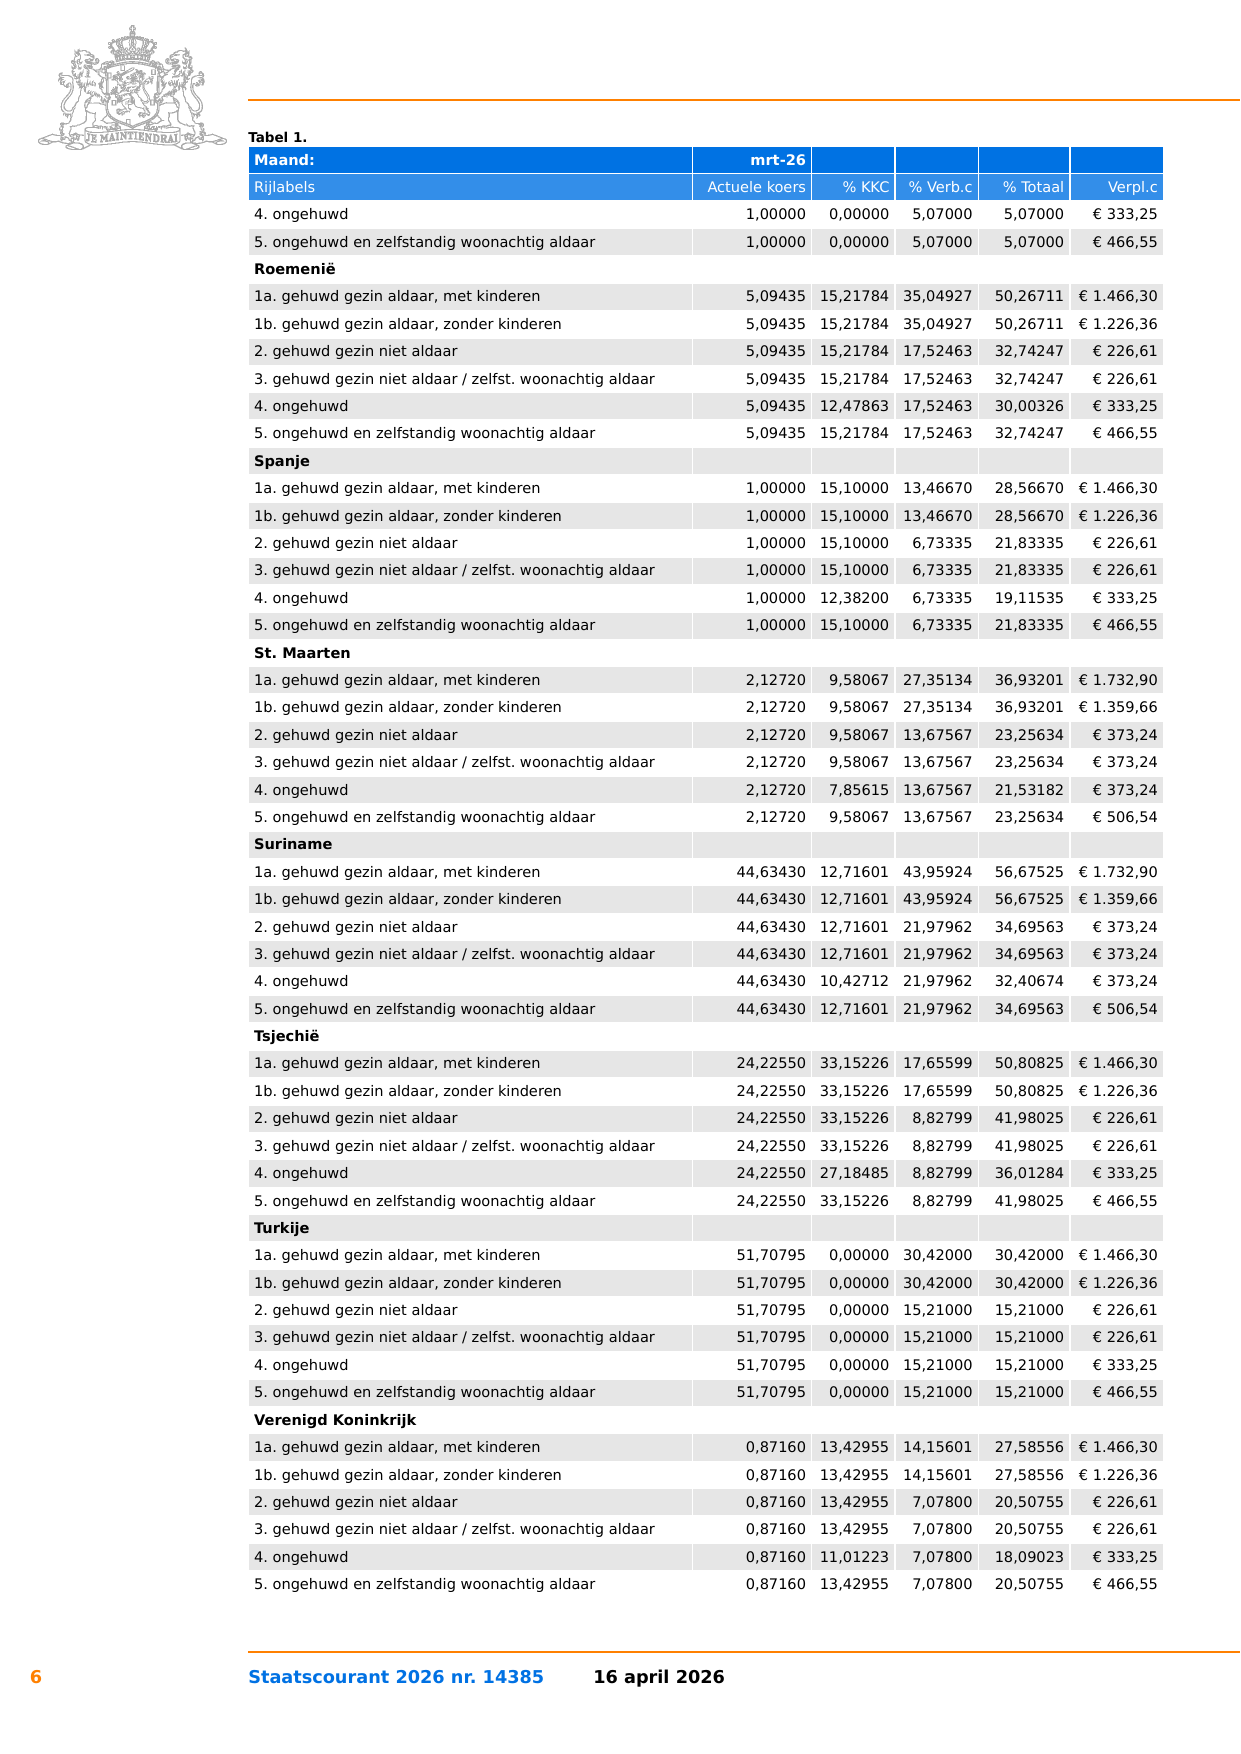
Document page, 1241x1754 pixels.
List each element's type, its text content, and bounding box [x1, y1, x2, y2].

table_cell 20,50755 [979, 1516, 1069, 1543]
table_cell 7,07800 [896, 1571, 978, 1598]
table_cell 18,09023 [979, 1544, 1069, 1570]
table_cell 1a. gehuwd gezin aldaar, met kinderen [249, 859, 692, 885]
table_cell 33,15226 [812, 1133, 894, 1159]
table_cell 20,50755 [979, 1489, 1069, 1515]
table_cell 15,21000 [979, 1325, 1069, 1351]
table_cell 6,73335 [896, 558, 978, 584]
table_cell 15,10000 [812, 475, 894, 502]
table_cell 1b. gehuwd gezin aldaar, zonder kinderen [249, 1270, 692, 1296]
table_cell € 1.226,36 [1071, 1078, 1163, 1104]
table_cell 13,67567 [896, 777, 978, 803]
table_cell 1b. gehuwd gezin aldaar, zonder kinderen [249, 695, 692, 721]
table_cell 24,22550 [693, 1106, 811, 1132]
table_cell 2,12720 [693, 749, 811, 776]
table_cell € 333,25 [1071, 1352, 1163, 1378]
table_cell 7,07800 [896, 1489, 978, 1515]
table_cell 1,00000 [693, 229, 811, 255]
table_cell 17,52463 [896, 366, 978, 392]
table_cell [1071, 448, 1163, 474]
table_cell 7,07800 [896, 1544, 978, 1570]
table_cell 15,21000 [896, 1325, 978, 1351]
table_cell 32,40674 [979, 969, 1069, 995]
table_cell 21,97962 [896, 969, 978, 995]
table_cell [693, 1023, 811, 1050]
table_cell € 1.359,66 [1071, 886, 1163, 913]
table_cell € 226,61 [1071, 558, 1163, 584]
table_cell 30,42000 [979, 1270, 1069, 1296]
table_cell 11,01223 [812, 1544, 894, 1570]
table_cell 44,63430 [693, 941, 811, 967]
table_cell € 333,25 [1071, 201, 1163, 228]
table_cell Actuele koers [693, 174, 811, 200]
table_cell 12,38200 [812, 585, 894, 611]
table_cell € 1.226,36 [1071, 503, 1163, 529]
picture [38, 25, 227, 150]
table_cell € 373,24 [1071, 777, 1163, 803]
table_cell 15,21000 [979, 1380, 1069, 1406]
table_cell 32,74247 [979, 339, 1069, 365]
table_cell 14,15601 [896, 1462, 978, 1488]
table_cell [896, 256, 978, 283]
table_cell 14,15601 [896, 1434, 978, 1461]
table_cell 34,69563 [979, 914, 1069, 940]
table_cell € 226,61 [1071, 1133, 1163, 1159]
table_cell 21,83335 [979, 613, 1069, 639]
table_cell [896, 1023, 978, 1050]
table_cell [979, 1215, 1069, 1241]
table_cell € 466,55 [1071, 613, 1163, 639]
table_cell 0,87160 [693, 1489, 811, 1515]
table_cell [1071, 1215, 1163, 1241]
table_cell 15,21000 [896, 1297, 978, 1324]
table_cell 20,50755 [979, 1571, 1069, 1598]
table_cell € 1.732,90 [1071, 667, 1163, 693]
table_cell Verenigd Koninkrijk [249, 1407, 692, 1433]
table_cell 13,67567 [896, 722, 978, 748]
table_cell 50,80825 [979, 1051, 1069, 1077]
table_cell 13,42955 [812, 1489, 894, 1515]
table_cell 5. ongehuwd en zelfstandig woonachtig aldaar [249, 613, 692, 639]
table_cell 1a. gehuwd gezin aldaar, met kinderen [249, 475, 692, 502]
table_cell 1a. gehuwd gezin aldaar, met kinderen [249, 1243, 692, 1269]
table_cell [979, 1407, 1069, 1433]
table_cell € 333,25 [1071, 1160, 1163, 1187]
table_cell Verpl.c [1071, 174, 1163, 200]
table_cell 15,21784 [812, 339, 894, 365]
table_cell [693, 832, 811, 858]
table_cell [979, 147, 1069, 173]
table_cell 50,26711 [979, 311, 1069, 337]
table_cell [812, 256, 894, 283]
table_cell 1b. gehuwd gezin aldaar, zonder kinderen [249, 1462, 692, 1488]
table_cell 50,80825 [979, 1078, 1069, 1104]
table_cell 1b. gehuwd gezin aldaar, zonder kinderen [249, 1078, 692, 1104]
table_cell € 466,55 [1071, 1380, 1163, 1406]
table_cell 15,10000 [812, 530, 894, 557]
table_cell 1a. gehuwd gezin aldaar, met kinderen [249, 284, 692, 310]
table_cell 27,58556 [979, 1462, 1069, 1488]
table_cell [979, 1023, 1069, 1050]
table_cell 0,87160 [693, 1434, 811, 1461]
table_cell 19,11535 [979, 585, 1069, 611]
table_cell Suriname [249, 832, 692, 858]
table_cell 1a. gehuwd gezin aldaar, met kinderen [249, 667, 692, 693]
table_cell 9,58067 [812, 804, 894, 831]
table_cell 7,07800 [896, 1516, 978, 1543]
table_cell € 466,55 [1071, 1188, 1163, 1214]
table_cell 2,12720 [693, 695, 811, 721]
table_cell 3. gehuwd gezin niet aldaar / zelfst. woonachtig aldaar [249, 366, 692, 392]
table_cell 0,00000 [812, 1243, 894, 1269]
table_cell 1a. gehuwd gezin aldaar, met kinderen [249, 1051, 692, 1077]
table_cell [896, 640, 978, 666]
table_cell 15,10000 [812, 503, 894, 529]
table_cell 8,82799 [896, 1106, 978, 1132]
table_cell 13,67567 [896, 804, 978, 831]
table_cell 44,63430 [693, 996, 811, 1022]
table_cell 24,22550 [693, 1051, 811, 1077]
table_cell [1071, 1407, 1163, 1433]
table_cell Turkije [249, 1215, 692, 1241]
table_cell € 333,25 [1071, 585, 1163, 611]
table_cell Tsjechië [249, 1023, 692, 1050]
table_cell % Totaal [979, 174, 1069, 200]
table_cell 27,58556 [979, 1434, 1069, 1461]
table_cell 2,12720 [693, 667, 811, 693]
table_cell Spanje [249, 448, 692, 474]
table_cell 13,46670 [896, 475, 978, 502]
table_cell 0,00000 [812, 1325, 894, 1351]
table_cell 5,09435 [693, 284, 811, 310]
table_cell 36,93201 [979, 667, 1069, 693]
table_cell 0,00000 [812, 1270, 894, 1296]
table_cell 30,42000 [896, 1270, 978, 1296]
table_cell [693, 448, 811, 474]
table_cell 33,15226 [812, 1188, 894, 1214]
table_cell 17,65599 [896, 1078, 978, 1104]
table_cell € 226,61 [1071, 530, 1163, 557]
table_cell mrt-26 [693, 147, 811, 173]
table_cell 4. ongehuwd [249, 585, 692, 611]
table_cell 28,56670 [979, 503, 1069, 529]
table_cell € 1.466,30 [1071, 475, 1163, 502]
table_cell 44,63430 [693, 886, 811, 913]
table_cell 8,82799 [896, 1133, 978, 1159]
table_cell 32,74247 [979, 366, 1069, 392]
table_cell 5,07000 [979, 229, 1069, 255]
table_cell 33,15226 [812, 1051, 894, 1077]
table_cell 0,87160 [693, 1516, 811, 1543]
table_cell 1,00000 [693, 475, 811, 502]
table_cell 51,70795 [693, 1325, 811, 1351]
table_cell 7,85615 [812, 777, 894, 803]
table_cell 44,63430 [693, 969, 811, 995]
table_cell 5. ongehuwd en zelfstandig woonachtig aldaar [249, 804, 692, 831]
table_cell 15,21000 [979, 1352, 1069, 1378]
table_cell [1071, 832, 1163, 858]
table_cell € 226,61 [1071, 1489, 1163, 1515]
table_cell 3. gehuwd gezin niet aldaar / zelfst. woonachtig aldaar [249, 1325, 692, 1351]
table_cell 50,26711 [979, 284, 1069, 310]
table_cell 2. gehuwd gezin niet aldaar [249, 1106, 692, 1132]
table_cell € 1.732,90 [1071, 859, 1163, 885]
table_cell 41,98025 [979, 1106, 1069, 1132]
table_cell 12,47863 [812, 393, 894, 419]
table_cell € 1.466,30 [1071, 1051, 1163, 1077]
table_cell € 333,25 [1071, 393, 1163, 419]
table_cell 1,00000 [693, 530, 811, 557]
table_cell 1,00000 [693, 585, 811, 611]
table_cell 21,97962 [896, 996, 978, 1022]
table_cell 30,42000 [896, 1243, 978, 1269]
table_cell 21,83335 [979, 530, 1069, 557]
table_cell 3. gehuwd gezin niet aldaar / zelfst. woonachtig aldaar [249, 749, 692, 776]
table_cell 0,00000 [812, 229, 894, 255]
table_cell 0,87160 [693, 1544, 811, 1570]
table_cell [693, 1407, 811, 1433]
table_cell 2. gehuwd gezin niet aldaar [249, 1297, 692, 1324]
table_cell € 226,61 [1071, 1325, 1163, 1351]
table_cell 27,35134 [896, 667, 978, 693]
table_cell € 1.466,30 [1071, 284, 1163, 310]
table_cell 21,83335 [979, 558, 1069, 584]
table_cell 17,52463 [896, 339, 978, 365]
table_cell 2. gehuwd gezin niet aldaar [249, 530, 692, 557]
table_cell [1071, 256, 1163, 283]
table_cell 2,12720 [693, 722, 811, 748]
table_cell 13,42955 [812, 1434, 894, 1461]
table_cell 51,70795 [693, 1243, 811, 1269]
table_cell € 373,24 [1071, 969, 1163, 995]
table_cell 1b. gehuwd gezin aldaar, zonder kinderen [249, 311, 692, 337]
table_cell 9,58067 [812, 667, 894, 693]
table_cell [896, 1407, 978, 1433]
table_cell 15,21784 [812, 421, 894, 447]
table_cell € 1.466,30 [1071, 1434, 1163, 1461]
table_cell 5. ongehuwd en zelfstandig woonachtig aldaar [249, 1571, 692, 1598]
table_cell 24,22550 [693, 1188, 811, 1214]
table_cell 24,22550 [693, 1160, 811, 1187]
table_cell 34,69563 [979, 996, 1069, 1022]
table_cell 8,82799 [896, 1188, 978, 1214]
table_cell 5,07000 [979, 201, 1069, 228]
table_cell 1,00000 [693, 613, 811, 639]
table_cell 2. gehuwd gezin niet aldaar [249, 722, 692, 748]
table_cell 0,00000 [812, 201, 894, 228]
table_cell Rijlabels [249, 174, 692, 200]
table_cell [896, 147, 978, 173]
table_cell 1,00000 [693, 503, 811, 529]
table_cell 51,70795 [693, 1270, 811, 1296]
table_cell 51,70795 [693, 1352, 811, 1378]
table_cell 10,42712 [812, 969, 894, 995]
table_cell 13,42955 [812, 1571, 894, 1598]
table_cell € 466,55 [1071, 1571, 1163, 1598]
table_cell € 226,61 [1071, 1516, 1163, 1543]
table_cell Roemenië [249, 256, 692, 283]
table_cell 44,63430 [693, 914, 811, 940]
table_cell 23,25634 [979, 749, 1069, 776]
table_cell [812, 640, 894, 666]
table_cell 51,70795 [693, 1380, 811, 1406]
table_cell € 466,55 [1071, 229, 1163, 255]
table_cell 17,65599 [896, 1051, 978, 1077]
table_cell € 1.359,66 [1071, 695, 1163, 721]
table_cell 5. ongehuwd en zelfstandig woonachtig aldaar [249, 1188, 692, 1214]
table_cell 15,21784 [812, 311, 894, 337]
table_cell [979, 448, 1069, 474]
table_cell 2,12720 [693, 777, 811, 803]
table_cell 12,71601 [812, 941, 894, 967]
table_cell 15,10000 [812, 613, 894, 639]
table_cell 5. ongehuwd en zelfstandig woonachtig aldaar [249, 421, 692, 447]
table_cell 33,15226 [812, 1106, 894, 1132]
table_cell 12,71601 [812, 859, 894, 885]
table_cell 8,82799 [896, 1160, 978, 1187]
table_cell 23,25634 [979, 722, 1069, 748]
table_cell 5,07000 [896, 229, 978, 255]
table_cell 1b. gehuwd gezin aldaar, zonder kinderen [249, 886, 692, 913]
table_cell 12,71601 [812, 914, 894, 940]
table_cell 4. ongehuwd [249, 393, 692, 419]
table_cell 23,25634 [979, 804, 1069, 831]
table_cell [1071, 640, 1163, 666]
table_cell 36,01284 [979, 1160, 1069, 1187]
table_cell 24,22550 [693, 1133, 811, 1159]
table_cell 3. gehuwd gezin niet aldaar / zelfst. woonachtig aldaar [249, 558, 692, 584]
table_cell [896, 448, 978, 474]
table_cell [1071, 1023, 1163, 1050]
table_cell 5,09435 [693, 421, 811, 447]
table_cell 41,98025 [979, 1188, 1069, 1214]
table_cell 17,52463 [896, 421, 978, 447]
table_cell € 506,54 [1071, 804, 1163, 831]
table_cell 13,42955 [812, 1462, 894, 1488]
table_cell 3. gehuwd gezin niet aldaar / zelfst. woonachtig aldaar [249, 941, 692, 967]
table_cell 5,09435 [693, 339, 811, 365]
table_cell 43,95924 [896, 886, 978, 913]
table_cell € 506,54 [1071, 996, 1163, 1022]
table_cell 1a. gehuwd gezin aldaar, met kinderen [249, 1434, 692, 1461]
table_cell 2. gehuwd gezin niet aldaar [249, 1489, 692, 1515]
table_cell € 226,61 [1071, 366, 1163, 392]
table_cell 13,46670 [896, 503, 978, 529]
table_cell 1,00000 [693, 201, 811, 228]
table_cell 9,58067 [812, 749, 894, 776]
table_cell € 333,25 [1071, 1544, 1163, 1570]
table_cell 4. ongehuwd [249, 1352, 692, 1378]
table_cell 32,74247 [979, 421, 1069, 447]
table_cell 35,04927 [896, 284, 978, 310]
table_cell [812, 832, 894, 858]
table_cell 34,69563 [979, 941, 1069, 967]
table_cell 27,35134 [896, 695, 978, 721]
table_cell [693, 640, 811, 666]
table_cell € 1.226,36 [1071, 1462, 1163, 1488]
table_cell St. Maarten [249, 640, 692, 666]
table_cell 1b. gehuwd gezin aldaar, zonder kinderen [249, 503, 692, 529]
table_cell 44,63430 [693, 859, 811, 885]
table_cell 15,21000 [979, 1297, 1069, 1324]
table_cell 56,67525 [979, 886, 1069, 913]
table_cell 12,71601 [812, 886, 894, 913]
table_cell 15,21000 [896, 1380, 978, 1406]
table_cell 9,58067 [812, 695, 894, 721]
table_cell € 466,55 [1071, 421, 1163, 447]
table_cell 4. ongehuwd [249, 969, 692, 995]
table_cell 43,95924 [896, 859, 978, 885]
table_cell [979, 256, 1069, 283]
table_cell 5. ongehuwd en zelfstandig woonachtig aldaar [249, 229, 692, 255]
table_cell % Verb.c [896, 174, 978, 200]
table_cell 35,04927 [896, 311, 978, 337]
table_cell 36,93201 [979, 695, 1069, 721]
table_cell 6,73335 [896, 585, 978, 611]
table_cell 2. gehuwd gezin niet aldaar [249, 914, 692, 940]
table_cell [812, 147, 894, 173]
table_cell 5,09435 [693, 366, 811, 392]
table_cell 5. ongehuwd en zelfstandig woonachtig aldaar [249, 1380, 692, 1406]
table_cell [812, 448, 894, 474]
table_cell 4. ongehuwd [249, 201, 692, 228]
table_cell 51,70795 [693, 1297, 811, 1324]
table_cell 28,56670 [979, 475, 1069, 502]
table_cell 0,00000 [812, 1380, 894, 1406]
table_cell [979, 640, 1069, 666]
table_cell [812, 1407, 894, 1433]
table_cell 13,42955 [812, 1516, 894, 1543]
table_cell 5,07000 [896, 201, 978, 228]
table_cell 5. ongehuwd en zelfstandig woonachtig aldaar [249, 996, 692, 1022]
table_cell 41,98025 [979, 1133, 1069, 1159]
table_cell [896, 832, 978, 858]
table_header Tabel 1. [248, 130, 1163, 146]
table_cell 5,09435 [693, 311, 811, 337]
table_cell € 226,61 [1071, 1297, 1163, 1324]
table_cell 2,12720 [693, 804, 811, 831]
table_cell [896, 1215, 978, 1241]
table_cell 30,00326 [979, 393, 1069, 419]
table_cell 3. gehuwd gezin niet aldaar / zelfst. woonachtig aldaar [249, 1133, 692, 1159]
table_cell 15,10000 [812, 558, 894, 584]
table_cell % KKC [812, 174, 894, 200]
table_cell € 373,24 [1071, 749, 1163, 776]
table_cell 6,73335 [896, 530, 978, 557]
table_cell 15,21784 [812, 366, 894, 392]
table_cell 21,97962 [896, 941, 978, 967]
table_cell 56,67525 [979, 859, 1069, 885]
table_cell 30,42000 [979, 1243, 1069, 1269]
table_cell Maand: [249, 147, 692, 173]
table_cell 21,97962 [896, 914, 978, 940]
table_cell [693, 256, 811, 283]
table_cell € 226,61 [1071, 1106, 1163, 1132]
table_cell [693, 1215, 811, 1241]
table_cell 6,73335 [896, 613, 978, 639]
table_cell 33,15226 [812, 1078, 894, 1104]
table_cell 27,18485 [812, 1160, 894, 1187]
table_cell 2. gehuwd gezin niet aldaar [249, 339, 692, 365]
table_cell 24,22550 [693, 1078, 811, 1104]
table_cell 0,00000 [812, 1352, 894, 1378]
table_cell 0,87160 [693, 1571, 811, 1598]
table_cell € 1.226,36 [1071, 1270, 1163, 1296]
table_cell 1,00000 [693, 558, 811, 584]
table_cell 17,52463 [896, 393, 978, 419]
table_cell 4. ongehuwd [249, 1160, 692, 1187]
table_cell 12,71601 [812, 996, 894, 1022]
table_cell 3. gehuwd gezin niet aldaar / zelfst. woonachtig aldaar [249, 1516, 692, 1543]
table_cell 15,21784 [812, 284, 894, 310]
table_cell 21,53182 [979, 777, 1069, 803]
table_cell 13,67567 [896, 749, 978, 776]
table_cell [812, 1023, 894, 1050]
table_cell € 373,24 [1071, 941, 1163, 967]
table_cell 0,00000 [812, 1297, 894, 1324]
table_cell [979, 832, 1069, 858]
table_cell 4. ongehuwd [249, 1544, 692, 1570]
table_cell 0,87160 [693, 1462, 811, 1488]
table_cell € 226,61 [1071, 339, 1163, 365]
table_cell [1071, 147, 1163, 173]
table_cell € 373,24 [1071, 914, 1163, 940]
table_cell € 373,24 [1071, 722, 1163, 748]
table_cell 5,09435 [693, 393, 811, 419]
table_cell 9,58067 [812, 722, 894, 748]
table_cell € 1.466,30 [1071, 1243, 1163, 1269]
table_cell 15,21000 [896, 1352, 978, 1378]
table_cell € 1.226,36 [1071, 311, 1163, 337]
table_cell [812, 1215, 894, 1241]
table_cell 4. ongehuwd [249, 777, 692, 803]
